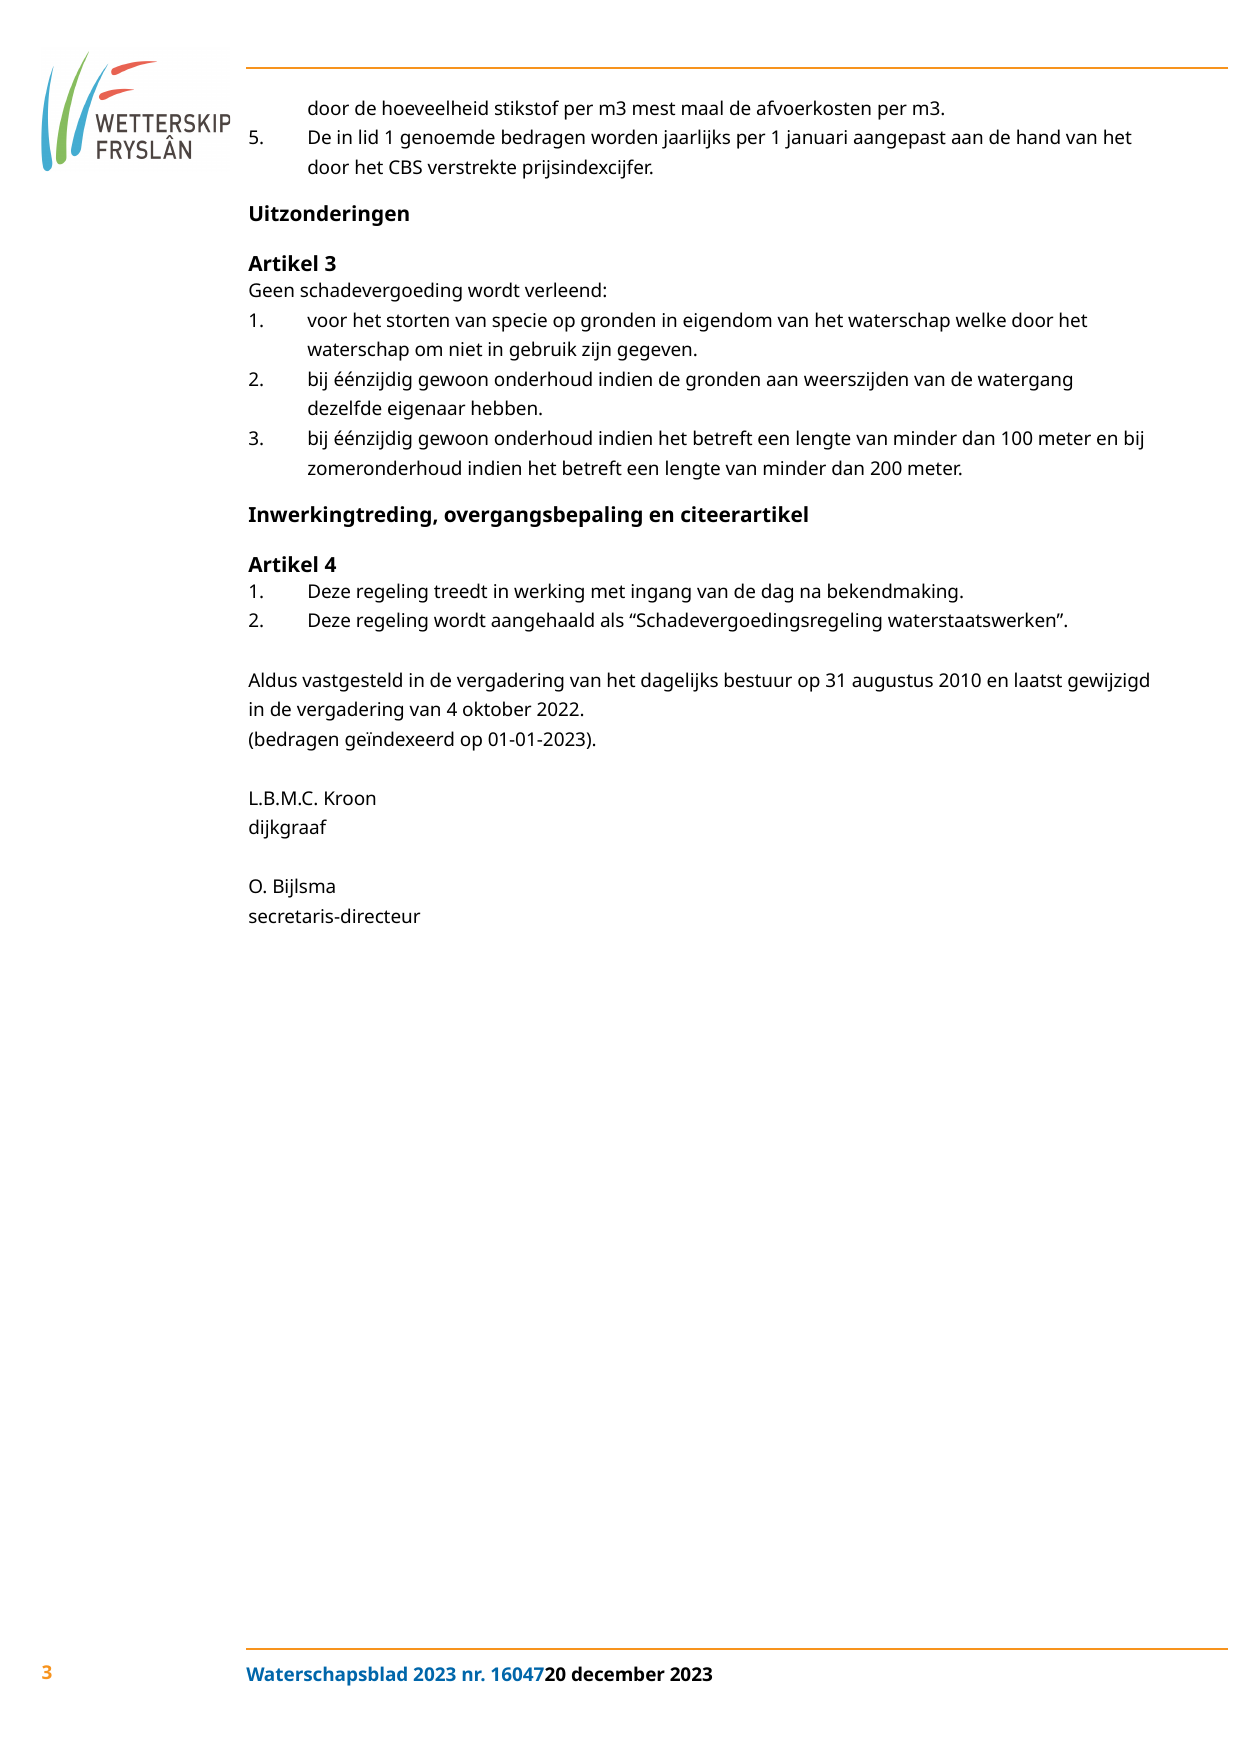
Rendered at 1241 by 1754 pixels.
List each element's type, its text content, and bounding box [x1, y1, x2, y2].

text O. Bijlsma [248, 873, 1152, 899]
text Inwerkingtreding, overgangsbepaling en citeerartikel [248, 500, 1152, 529]
list bij éénzijdig gewoon onderhoud indien het betreft een lengte van minder dan 100 meter en bij zomeronderhoud indien het betreft een lengte van minder dan 200 meter. [248, 425, 1152, 481]
text dijkgraaf [248, 814, 1152, 840]
text (bedragen geïndexeerd op 01-01-2023). [248, 726, 1152, 752]
list voor het storten van specie op gronden in eigendom van het waterschap welke door het waterschap om niet in gebruik zijn gegeven. [248, 307, 1152, 362]
list Deze regeling wordt aangehaald als “Schadevergoedingsregeling waterstaatswerken”. [248, 608, 1152, 633]
text Uitzonderingen [248, 199, 1152, 228]
text Artikel 4 [248, 550, 1152, 578]
list door de hoeveelheid stikstof per m3 mest maal de afvoerkosten per m3. [248, 95, 1152, 121]
text Aldus vastgesteld in de vergadering van het dagelijks bestuur op 31 augustus 2010 en laatst gewijzigd in de vergadering van 4 oktober 2022. [248, 667, 1152, 722]
text Artikel 3 [248, 249, 1152, 277]
list Deze regeling treedt in werking met ingang van de dag na bekendmaking. [248, 578, 1152, 604]
list De in lid 1 genoemde bedragen worden jaarlijks per 1 januari aangepast aan de hand van het door het CBS verstrekte prijsindexcijfer. [248, 124, 1152, 180]
picture [41, 47, 231, 172]
text L.B.M.C. Kroon [248, 785, 1152, 810]
table_header [690, 756, 1152, 781]
text secretaris-directeur [248, 903, 1152, 929]
text Geen schadevergoeding wordt verleend: [248, 277, 1152, 303]
table_header [248, 756, 690, 781]
list bij éénzijdig gewoon onderhoud indien de gronden aan weerszijden van de watergang dezelfde eigenaar hebben. [248, 366, 1152, 421]
